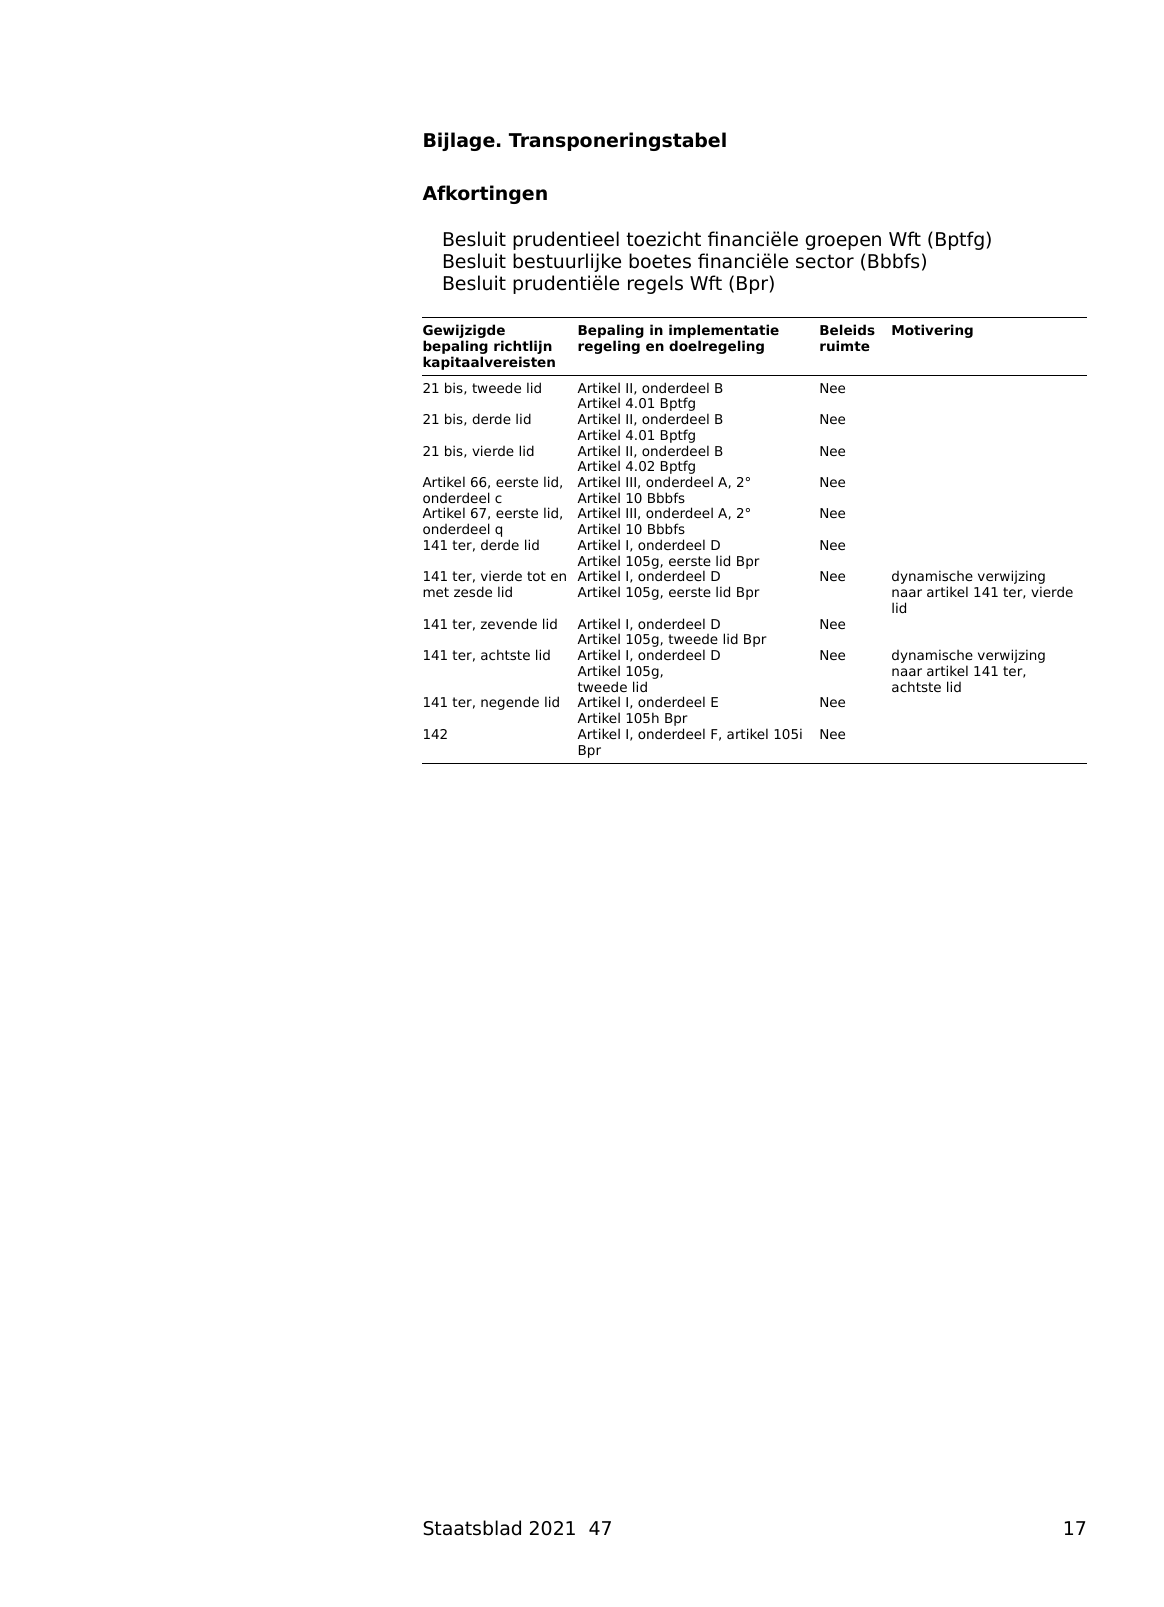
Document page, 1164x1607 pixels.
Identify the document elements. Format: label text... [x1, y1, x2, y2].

table_cell Artikel II, onderdeel B Artikel 4.01 Bptfg [572, 412, 813, 443]
table_cell [885, 616, 1087, 648]
table_cell Artikel I, onderdeel F, artikel 105i Bpr [572, 727, 813, 763]
table_cell [885, 695, 1087, 727]
table_cell [885, 506, 1087, 538]
table_cell Artikel II, onderdeel B Artikel 4.01 Bptfg [572, 376, 813, 412]
table_cell Nee [813, 506, 885, 538]
table_cell 141 ter, zevende lid [422, 616, 572, 648]
table_header Motivering [885, 318, 1087, 375]
table_cell Nee [813, 444, 885, 475]
table_cell [885, 727, 1087, 763]
table_cell Artikel I, onderdeel D Artikel 105g, eerste lid Bpr [572, 569, 813, 616]
table_cell Nee [813, 475, 885, 506]
table_cell Nee [813, 648, 885, 695]
table_cell Artikel I, onderdeel D Artikel 105g, tweede lid Bpr [572, 616, 813, 648]
table_cell Artikel III, onderdeel A, 2° Artikel 10 Bbbfs [572, 475, 813, 506]
table_cell Nee [813, 538, 885, 569]
table_cell Artikel I, onderdeel D Artikel 105g, eerste lid Bpr [572, 538, 813, 569]
text Besluit bestuurlijke boetes financiële sector (Bbbfs) [422, 251, 1087, 273]
table_cell [885, 376, 1087, 412]
table_cell [885, 444, 1087, 475]
subtitle Afkortingen [422, 182, 1087, 204]
table_cell 141 ter, negende lid [422, 695, 572, 727]
text Besluit prudentiële regels Wft (Bpr) [422, 273, 1087, 295]
table_cell 141 ter, derde lid [422, 538, 572, 569]
table_cell Nee [813, 616, 885, 648]
table_cell [885, 538, 1087, 569]
table_cell Nee [813, 695, 885, 727]
table_cell Artikel I, onderdeel E Artikel 105h Bpr [572, 695, 813, 727]
table_cell [885, 475, 1087, 506]
table_cell Artikel II, onderdeel B Artikel 4.02 Bptfg [572, 444, 813, 475]
table_cell [885, 412, 1087, 443]
table_cell Nee [813, 727, 885, 763]
table_cell dynamische verwijzing naar artikel 141 ter, achtste lid [885, 648, 1087, 695]
table_cell Nee [813, 412, 885, 443]
table_cell Artikel III, onderdeel A, 2° Artikel 10 Bbbfs [572, 506, 813, 538]
table_cell Artikel 67, eerste lid, onderdeel q [422, 506, 572, 538]
table_header Bepaling in implementatie regeling en doelregeling [572, 318, 813, 375]
table_cell Artikel I, onderdeel D Artikel 105g, tweede lid [572, 648, 813, 695]
text Besluit prudentieel toezicht financiële groepen Wft (Bptfg) [422, 229, 1087, 251]
table_cell 21 bis, derde lid [422, 412, 572, 443]
table_cell Nee [813, 569, 885, 616]
table_cell dynamische verwijzing naar artikel 141 ter, vierde lid [885, 569, 1087, 616]
table_header Gewijzigde bepaling richtlijn kapitaalvereisten [422, 318, 572, 375]
table_cell 21 bis, vierde lid [422, 444, 572, 475]
table_header Beleidsruimte [813, 318, 885, 375]
table_cell 141 ter, vierde tot en met zesde lid [422, 569, 572, 616]
table_cell 141 ter, achtste lid [422, 648, 572, 695]
subtitle Bijlage. Transponeringstabel [422, 130, 1087, 152]
table_cell Artikel 66, eerste lid, onderdeel c [422, 475, 572, 506]
table_cell 21 bis, tweede lid [422, 376, 572, 412]
table_cell 142 [422, 727, 572, 763]
table_cell Nee [813, 376, 885, 412]
